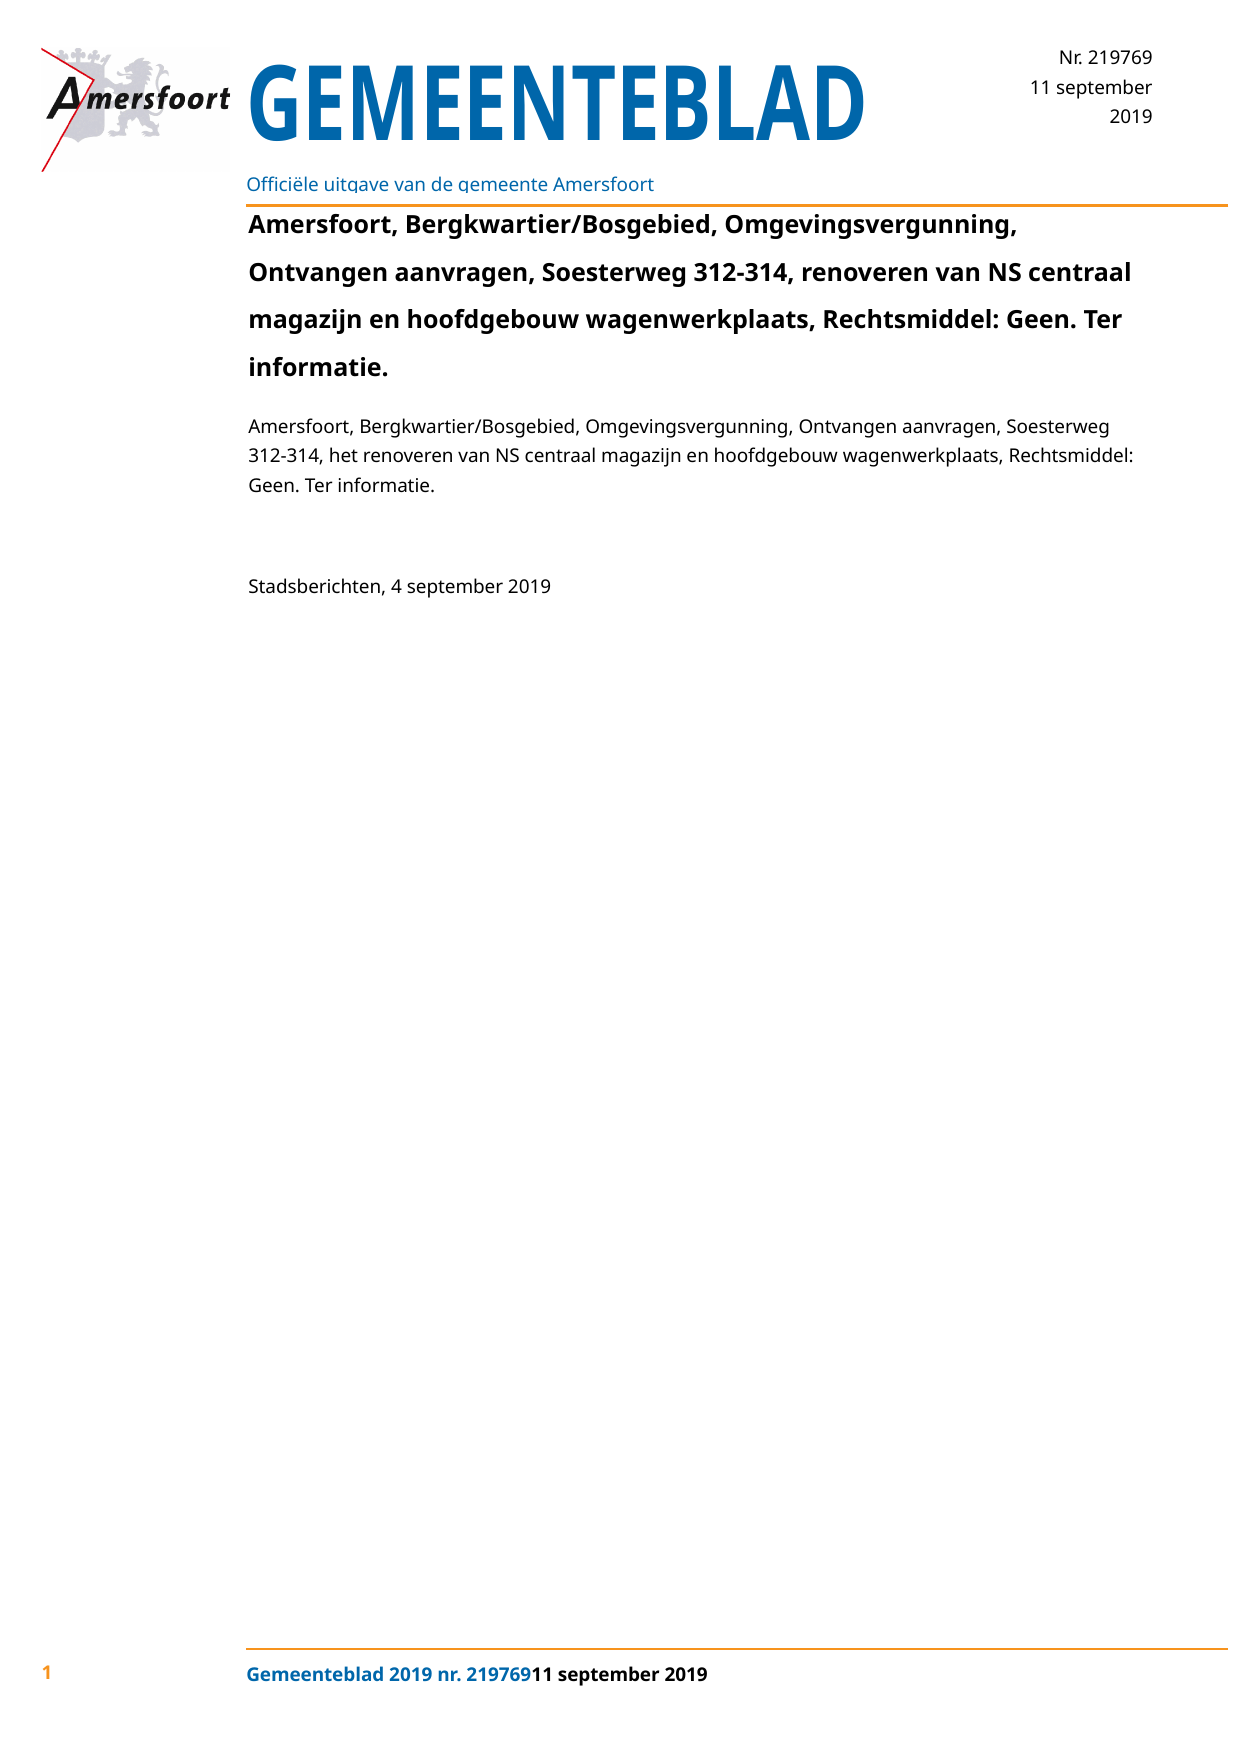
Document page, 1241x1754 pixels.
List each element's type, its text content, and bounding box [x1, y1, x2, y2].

picture [41, 47, 231, 172]
text Stadsberichten, 4 september 2019 [248, 573, 1152, 599]
text Amersfoort, Bergkwartier/Bosgebied, Omgevingsvergunning, Ontvangen aanvragen, Soesterweg 312-314, het renoveren van NS centraal magazijn en hoofdgebouw wagenwerkplaats, Rechtsmiddel: Geen. Ter informatie. [248, 413, 1152, 498]
text Amersfoort, Bergkwartier/Bosgebied, Omgevingsvergunning, Ontvangen aanvragen, Soesterweg 312-314, renoveren van NS centraal magazijn en hoofdgebouw wagenwerkplaats, Rechtsmiddel: Geen. Ter informatie. [248, 207, 1152, 384]
